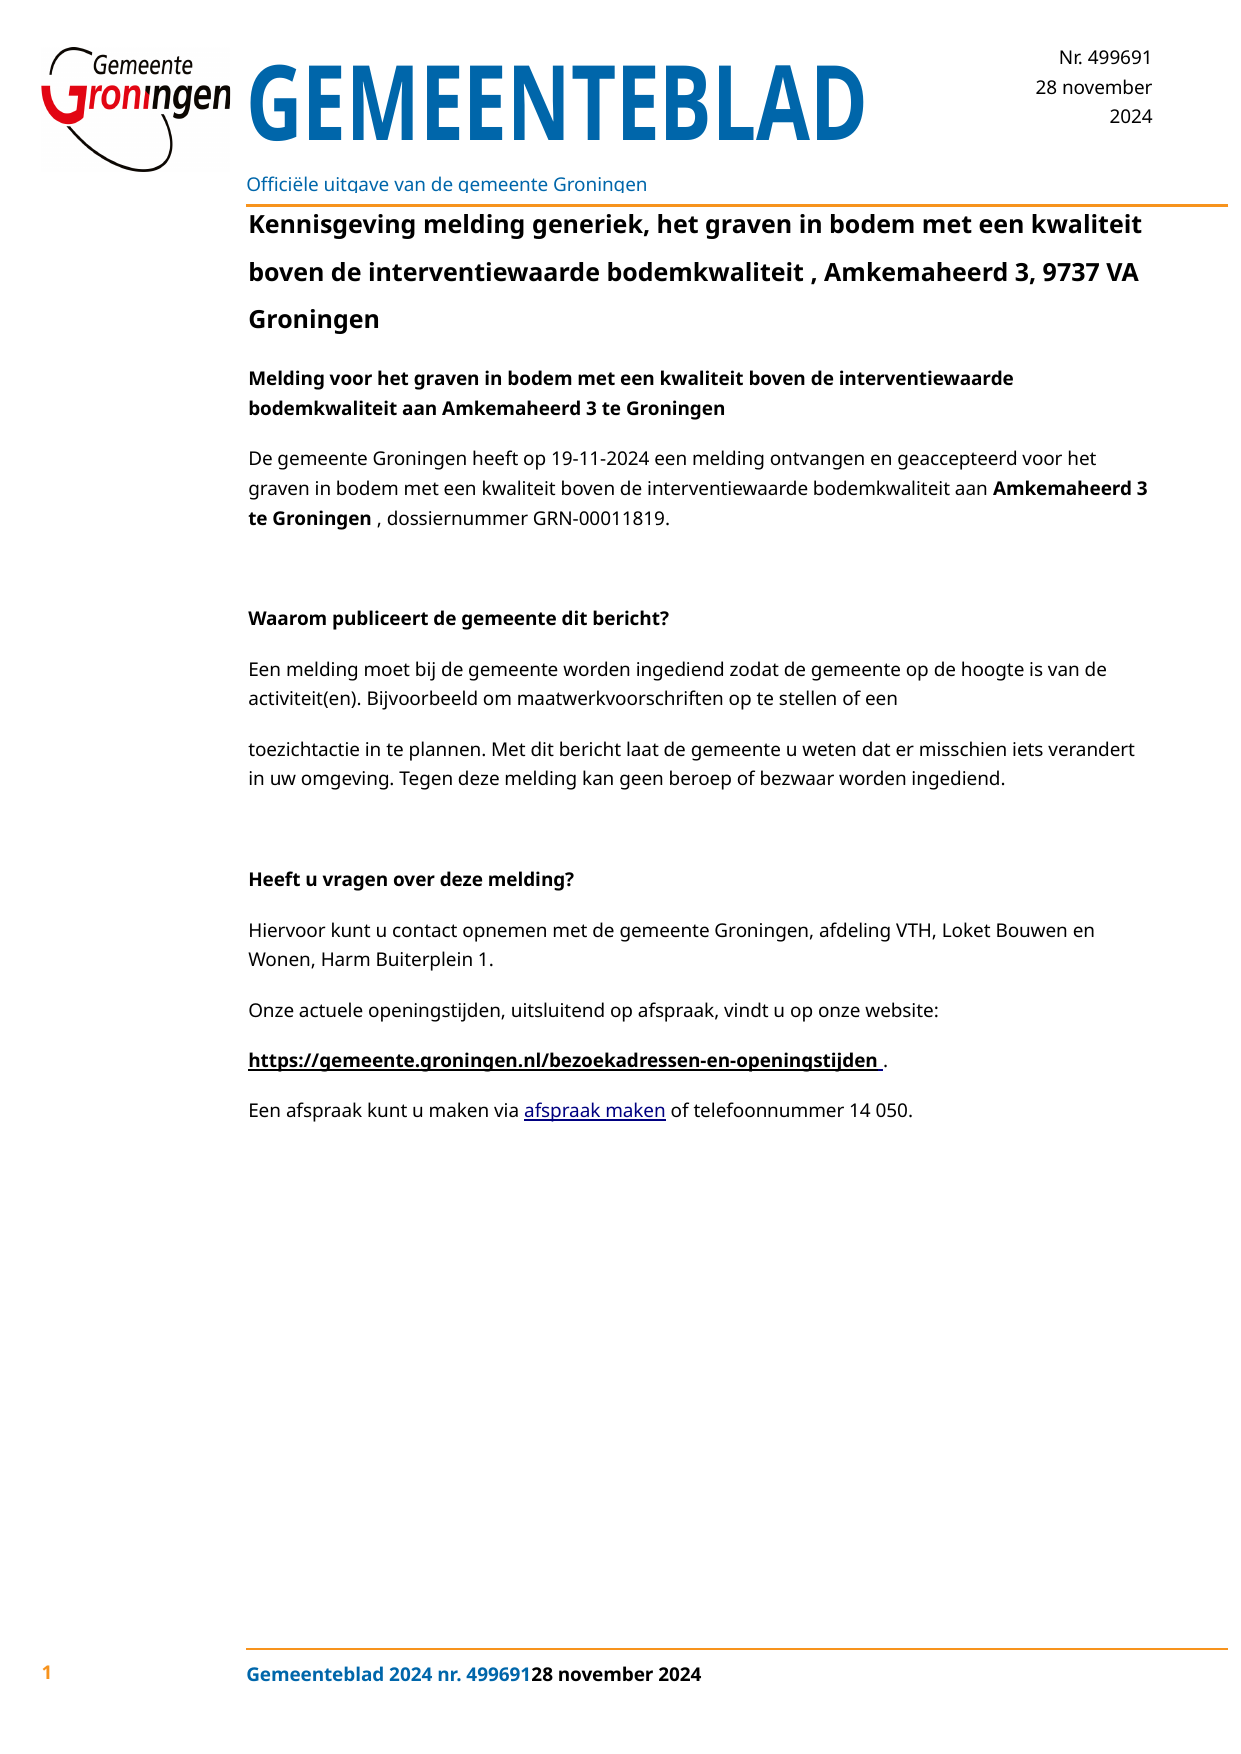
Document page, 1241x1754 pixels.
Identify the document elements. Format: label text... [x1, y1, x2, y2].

text Hiervoor kunt u contact opnemen met de gemeente Groningen, afdeling VTH, Loket Bouwen en Wonen, Harm Buiterplein 1. [248, 917, 1152, 972]
text Een afspraak kunt u maken via afspraak maken of telefoonnummer 14 050. [248, 1098, 1152, 1123]
picture [41, 47, 231, 172]
text Melding voor het graven in bodem met een kwaliteit boven de interventiewaarde bodemkwaliteit aan Amkemaheerd 3 te Groningen [248, 366, 1152, 421]
text toezichtactie in te plannen. Met dit bericht laat de gemeente u weten dat er misschien iets verandert in uw omgeving. Tegen deze melding kan geen beroep of bezwaar worden ingediend. [248, 736, 1152, 791]
text Heeft u vragen over deze melding? [248, 866, 1152, 892]
text Een melding moet bij de gemeente worden ingediend zodat de gemeente op de hoogte is van de activiteit(en). Bijvoorbeeld om maatwerkvoorschriften op te stellen of een [248, 656, 1152, 711]
text Waarom publiceert de gemeente dit bericht? [248, 606, 1152, 631]
text https://gemeente.groningen.nl/bezoekadressen-en-openingstijden . [248, 1047, 1152, 1073]
text Kennisgeving melding generiek, het graven in bodem met een kwaliteit boven de interventiewaarde bodemkwaliteit , Amkemaheerd 3, 9737 VA Groningen [248, 207, 1152, 336]
text De gemeente Groningen heeft op 19-11-2024 een melding ontvangen en geaccepteerd voor het graven in bodem met een kwaliteit boven de interventiewaarde bodemkwaliteit aan Amkemaheerd 3 te Groningen , dossiernummer GRN-00011819. [248, 446, 1152, 530]
text Onze actuele openingstijden, uitsluitend op afspraak, vindt u op onze website: [248, 997, 1152, 1022]
